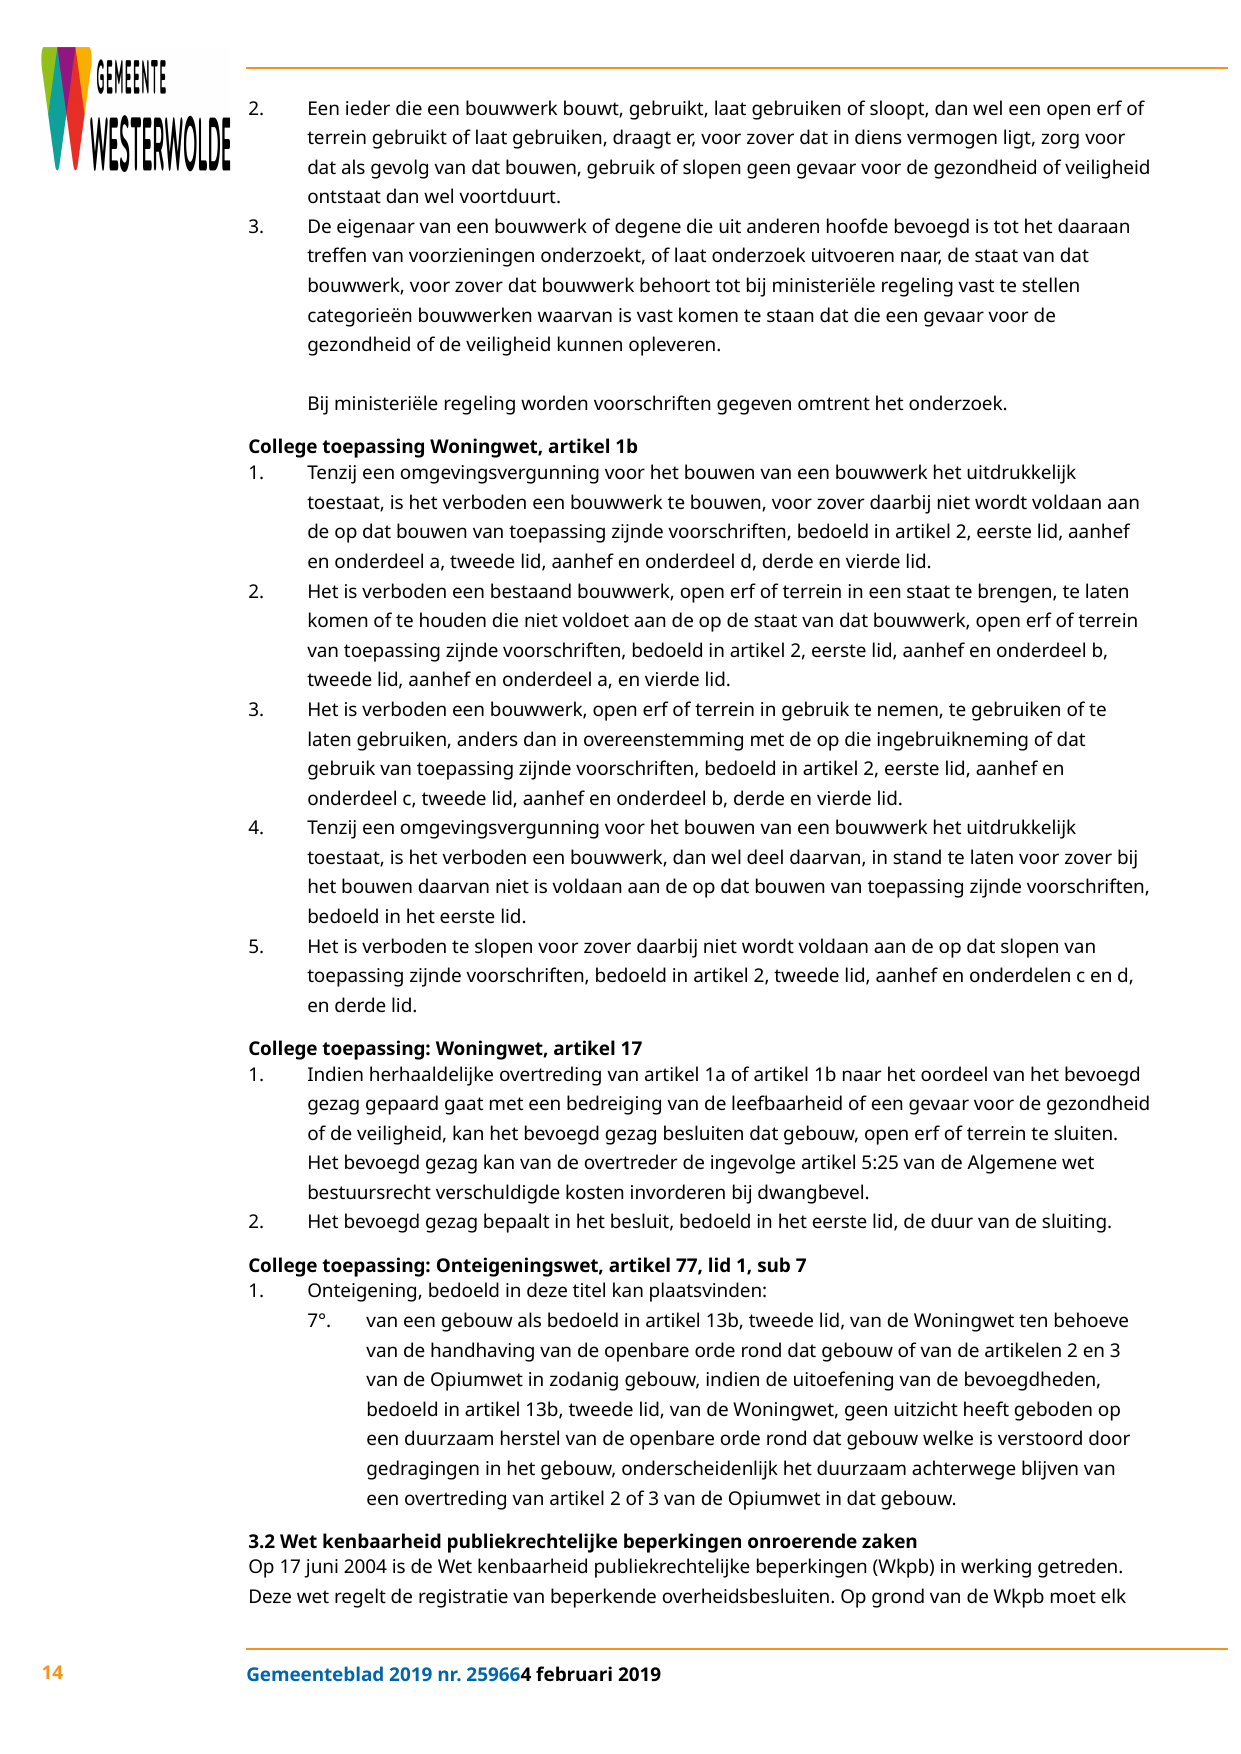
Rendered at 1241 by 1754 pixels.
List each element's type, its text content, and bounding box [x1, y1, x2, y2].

list Het bevoegd gezag bepaalt in het besluit, bedoeld in het eerste lid, de duur van de sluiting. [248, 1209, 1152, 1234]
list Tenzij een omgevingsvergunning voor het bouwen van een bouwwerk het uitdrukkelijk toestaat, is het verboden een bouwwerk te bouwen, voor zover daarbij niet wordt voldaan aan de op dat bouwen van toepassing zijnde voorschriften, bedoeld in artikel 2, eerste lid, aanhef en onderdeel a, tweede lid, aanhef en onderdeel d, derde en vierde lid. [248, 459, 1152, 574]
text 3.2 Wet kenbaarheid publiekrechtelijke beperkingen onroerende zaken [248, 1528, 1152, 1553]
text College toepassing: Woningwet, artikel 17 [248, 1035, 1152, 1061]
list Een ieder die een bouwwerk bouwt, gebruikt, laat gebruiken of sloopt, dan wel een open erf of terrein gebruikt of laat gebruiken, draagt er, voor zover dat in diens vermogen ligt, zorg voor dat als gevolg van dat bouwen, gebruik of slopen geen gevaar voor de gezondheid of veiligheid ontstaat dan wel voortduurt. [248, 95, 1152, 209]
list De eigenaar van een bouwwerk of degene die uit anderen hoofde bevoegd is tot het daaraan treffen van voorzieningen onderzoekt, of laat onderzoek uitvoeren naar, de staat van dat bouwwerk, voor zover dat bouwwerk behoort tot bij ministeriële regeling vast te stellen categorieën bouwwerken waarvan is vast komen te staan dat die een gevaar voor de gezondheid of de veiligheid kunnen opleveren. [248, 213, 1152, 357]
list Tenzij een omgevingsvergunning voor het bouwen van een bouwwerk het uitdrukkelijk toestaat, is het verboden een bouwwerk, dan wel deel daarvan, in stand te laten voor zover bij het bouwen daarvan niet is voldaan aan de op dat bouwen van toepassing zijnde voorschriften, bedoeld in het eerste lid. [248, 814, 1152, 929]
list Bij ministeriële regeling worden voorschriften gegeven omtrent het onderzoek. [248, 391, 1152, 416]
list Indien herhaaldelijke overtreding van artikel 1a of artikel 1b naar het oordeel van het bevoegd gezag gepaard gaat met een bedreiging van de leefbaarheid of een gevaar voor de gezondheid of de veiligheid, kan het bevoegd gezag besluiten dat gebouw, open erf of terrein te sluiten. Het bevoegd gezag kan van de overtreder de ingevolge artikel 5:25 van de Algemene wet bestuursrecht verschuldigde kosten invorderen bij dwangbevel. [248, 1061, 1152, 1205]
list Het is verboden een bouwwerk, open erf of terrein in gebruik te nemen, te gebruiken of te laten gebruiken, anders dan in overeenstemming met de op die ingebruikneming of dat gebruik van toepassing zijnde voorschriften, bedoeld in artikel 2, eerste lid, aanhef en onderdeel c, tweede lid, aanhef en onderdeel b, derde en vierde lid. [248, 696, 1152, 811]
list Onteigening, bedoeld in deze titel kan plaatsvinden: [248, 1278, 1152, 1303]
picture [41, 47, 231, 172]
text Op 17 juni 2004 is de Wet kenbaarheid publiekrechtelijke beperkingen (Wkpb) in werking getreden. Deze wet regelt de registratie van beperkende overheidsbesluiten. Op grond van de Wkpb moet elk [248, 1553, 1152, 1609]
list Het is verboden een bestaand bouwwerk, open erf of terrein in een staat te brengen, te laten komen of te houden die niet voldoet aan de op de staat van dat bouwwerk, open erf of terrein van toepassing zijnde voorschriften, bedoeld in artikel 2, eerste lid, aanhef en onderdeel b, tweede lid, aanhef en onderdeel a, en vierde lid. [248, 578, 1152, 692]
text College toepassing: Onteigeningswet, artikel 77, lid 1, sub 7 [248, 1252, 1152, 1278]
list van een gebouw als bedoeld in artikel 13b, tweede lid, van de Woningwet ten behoeve van de handhaving van de openbare orde rond dat gebouw of van de artikelen 2 en 3 van de Opiumwet in zodanig gebouw, indien de uitoefening van de bevoegdheden, bedoeld in artikel 13b, tweede lid, van de Woningwet, geen uitzicht heeft geboden op een duurzaam herstel van de openbare orde rond dat gebouw welke is verstoord door gedragingen in het gebouw, onderscheidenlijk het duurzaam achterwege blijven van een overtreding van artikel 2 of 3 van de Opiumwet in dat gebouw. [307, 1307, 1152, 1510]
list Het is verboden te slopen voor zover daarbij niet wordt voldaan aan de op dat slopen van toepassing zijnde voorschriften, bedoeld in artikel 2, tweede lid, aanhef en onderdelen c en d, en derde lid. [248, 933, 1152, 1018]
text College toepassing Woningwet, artikel 1b [248, 434, 1152, 459]
